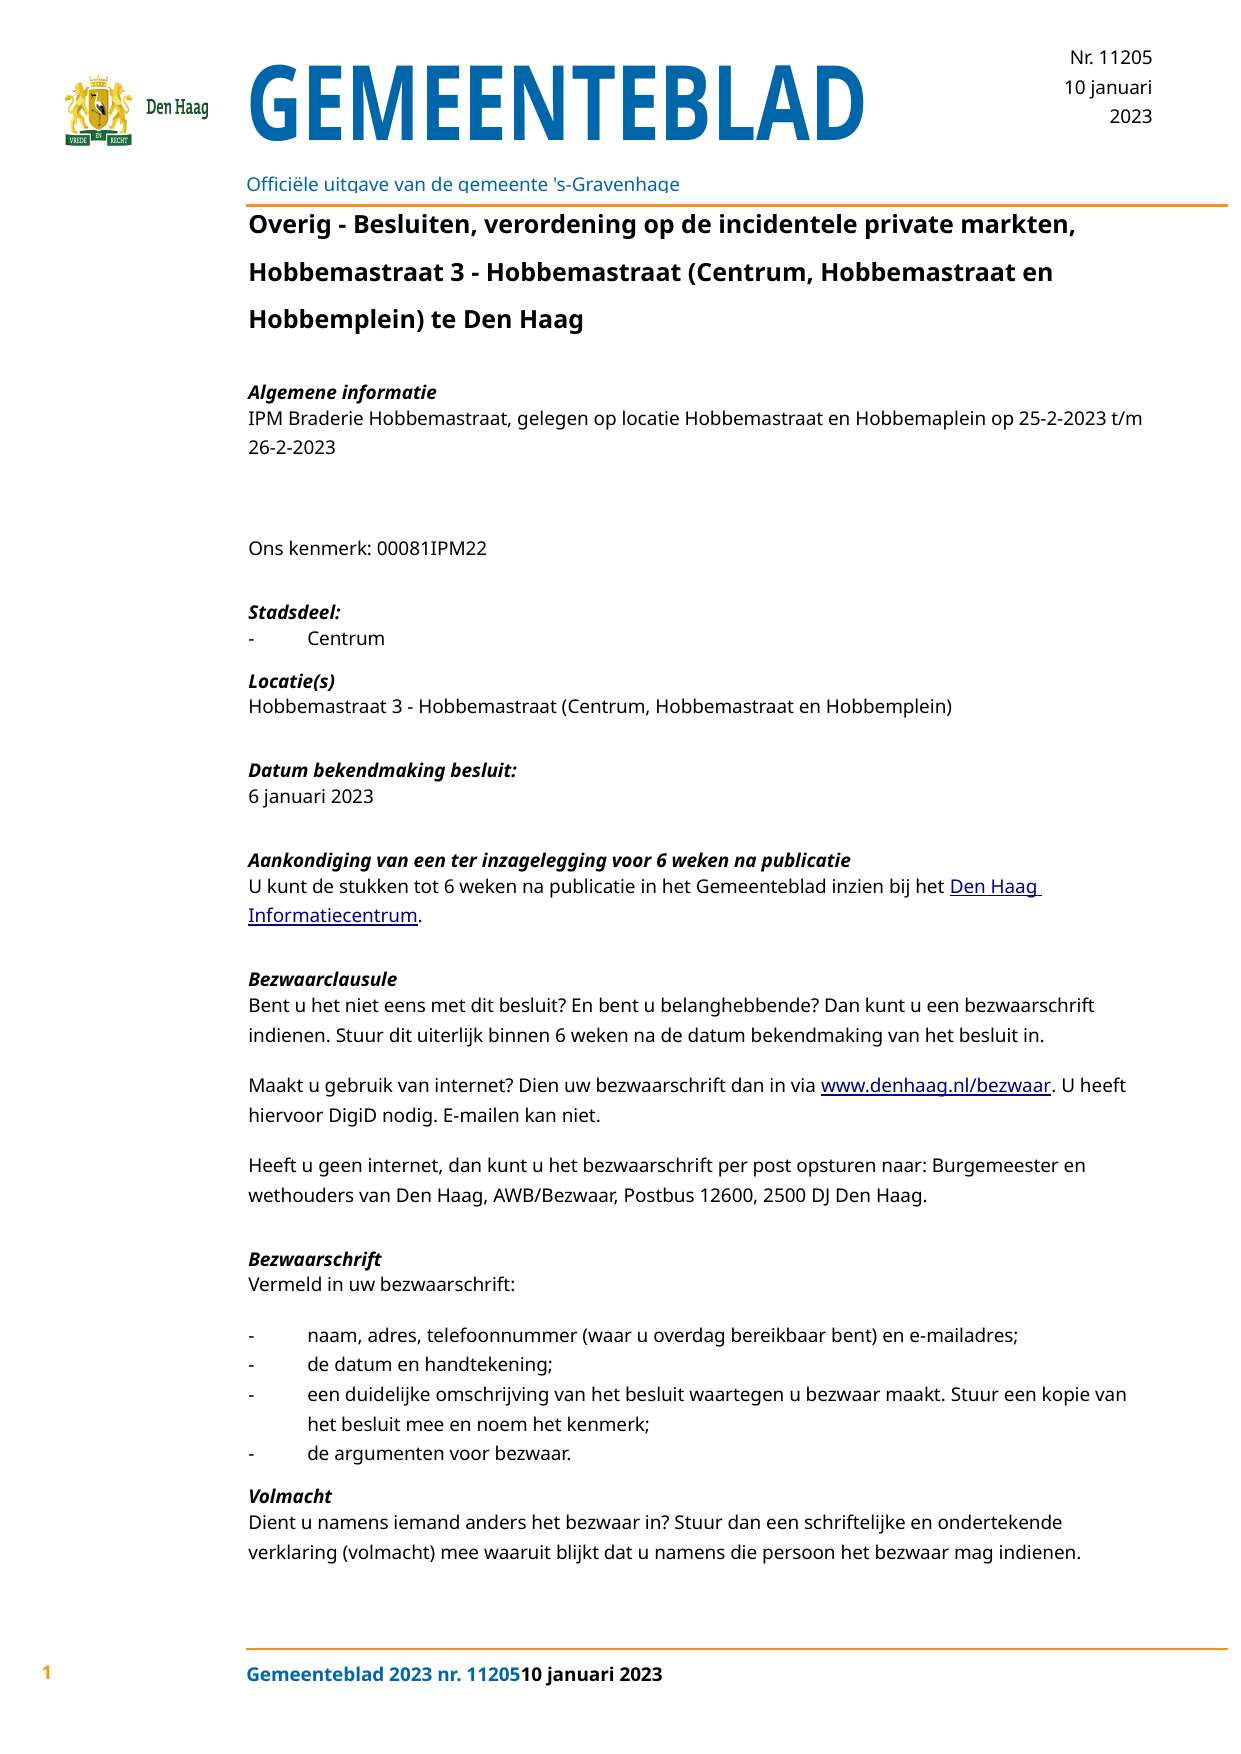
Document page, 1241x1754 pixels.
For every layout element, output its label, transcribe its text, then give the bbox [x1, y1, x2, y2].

picture [41, 47, 231, 172]
text Dient u namens iemand anders het bezwaar in? Stuur dan een schriftelijke en ondertekende verklaring (volmacht) mee waaruit blijkt dat u namens die persoon het bezwaar mag indienen. [248, 1509, 1152, 1564]
text IPM Braderie Hobbemastraat, gelegen op locatie Hobbemastraat en Hobbemaplein op 25-2-2023 t/m 26-2-2023 [248, 405, 1152, 460]
text Maakt u gebruik van internet? Dien uw bezwaarschrift dan in via www.denhaag.nl/bezwaar. U heeft hiervoor DigiD nodig. E-mailen kan niet. [248, 1072, 1152, 1128]
text Aankondiging van een ter inzagelegging voor 6 weken na publicatie [248, 847, 1152, 873]
list naam, adres, telefoonnummer (waar u overdag bereikbaar bent) en e-mailadres; [248, 1322, 1152, 1348]
text Overig - Besluiten, verordening op de incidentele private markten, Hobbemastraat 3 - Hobbemastraat (Centrum, Hobbemastraat en Hobbemplein) te Den Haag [248, 207, 1152, 336]
text Ons kenmerk: 00081IPM22 [248, 535, 1152, 561]
list Centrum [248, 625, 1152, 651]
list de datum en handtekening; [248, 1352, 1152, 1377]
text Bezwaarschrift [248, 1246, 1152, 1272]
text U kunt de stukken tot 6 weken na publicatie in het Gemeenteblad inzien bij het Den Haag Informatiecentrum. [248, 873, 1152, 928]
text Bezwaarclausule [248, 967, 1152, 992]
text Bent u het niet eens met dit besluit? En bent u belanghebbende? Dan kunt u een bezwaarschrift indienen. Stuur dit uiterlijk binnen 6 weken na de datum bekendmaking van het besluit in. [248, 992, 1152, 1048]
text Algemene informatie [248, 379, 1152, 405]
text Stadsdeel: [248, 599, 1152, 625]
text 6 januari 2023 [248, 783, 1152, 809]
text Heeft u geen internet, dan kunt u het bezwaarschrift per post opsturen naar: Burgemeester en wethouders van Den Haag, AWB/Bezwaar, Postbus 12600, 2500 DJ Den Haag. [248, 1152, 1152, 1208]
text Volmacht [248, 1483, 1152, 1509]
list een duidelijke omschrijving van het besluit waartegen u bezwaar maakt. Stuur een kopie van het besluit mee en noem het kenmerk; [248, 1381, 1152, 1437]
text Vermeld in uw bezwaarschrift: [248, 1272, 1152, 1297]
list de argumenten voor bezwaar. [248, 1440, 1152, 1466]
text Hobbemastraat 3 - Hobbemastraat (Centrum, Hobbemastraat en Hobbemplein) [248, 694, 1152, 719]
text Locatie(s) [248, 668, 1152, 694]
text Datum bekendmaking besluit: [248, 758, 1152, 783]
